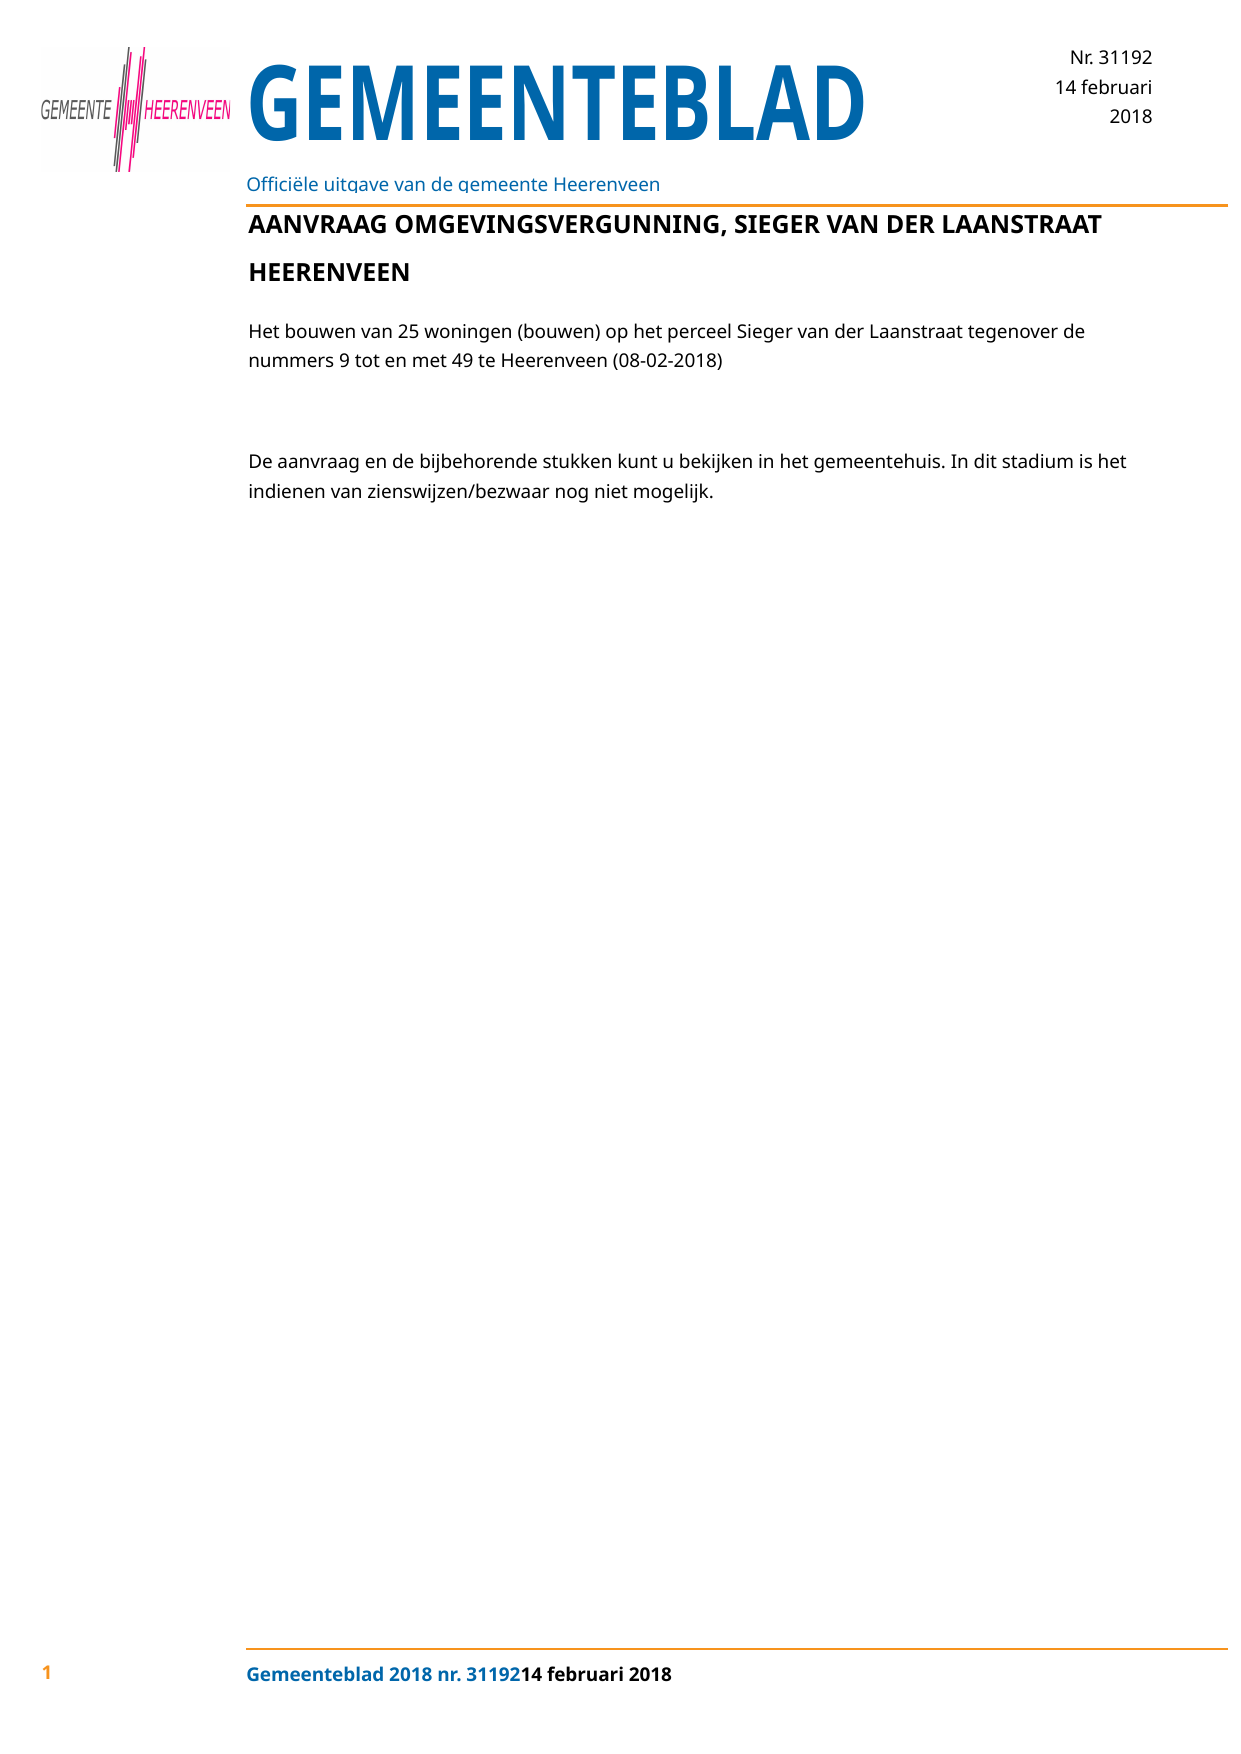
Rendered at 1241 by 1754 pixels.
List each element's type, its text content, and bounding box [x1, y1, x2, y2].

text AANVRAAG OMGEVINGSVERGUNNING, SIEGER VAN DER LAANSTRAAT HEERENVEEN [248, 207, 1152, 288]
text Het bouwen van 25 woningen (bouwen) op het perceel Sieger van der Laanstraat tegenover de nummers 9 tot en met 49 te Heerenveen (08-02-2018) [248, 318, 1152, 373]
picture [41, 47, 231, 172]
text De aanvraag en de bijbehorende stukken kunt u bekijken in het gemeentehuis. In dit stadium is het indienen van zienswijzen/bezwaar nog niet mogelijk. [248, 448, 1152, 504]
